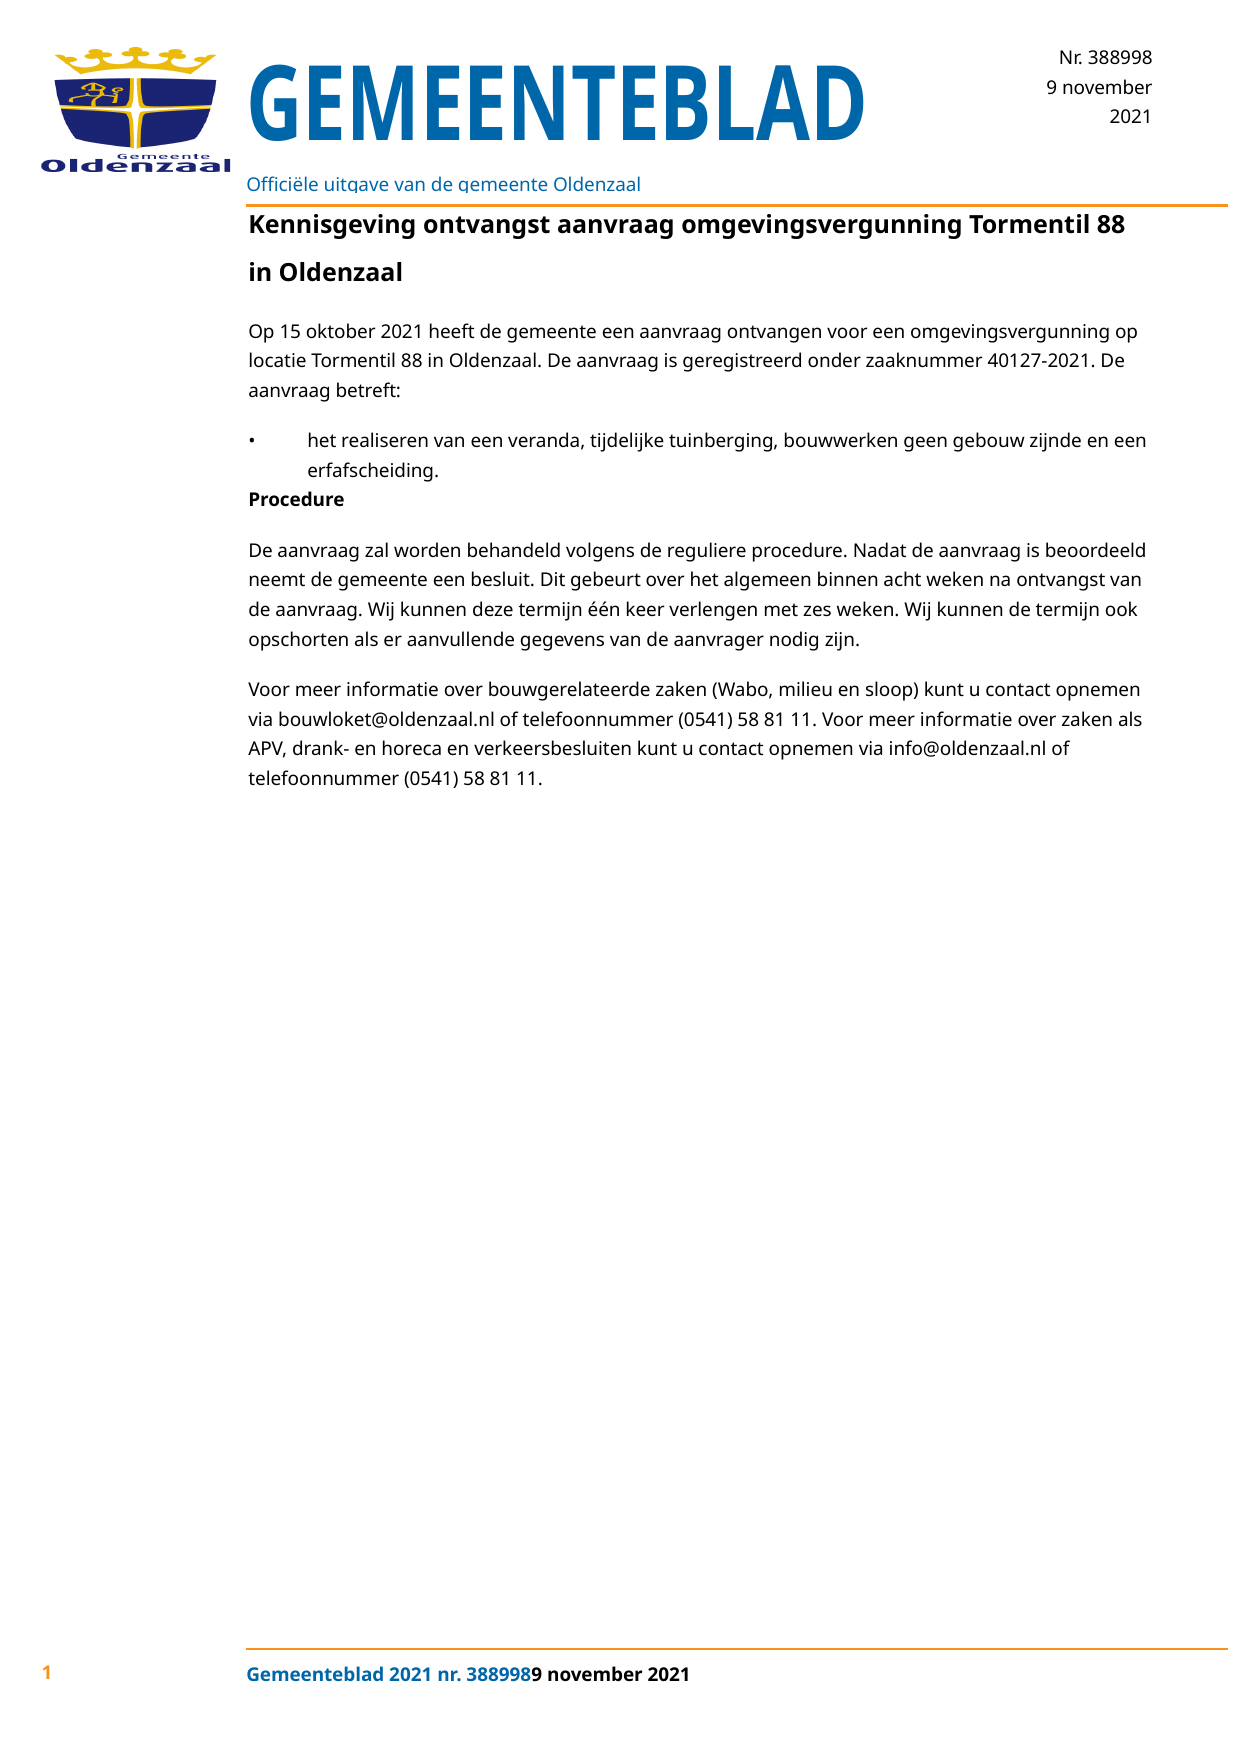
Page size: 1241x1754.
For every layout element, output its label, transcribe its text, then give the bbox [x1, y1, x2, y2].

text Procedure [248, 487, 1152, 512]
text De aanvraag zal worden behandeld volgens de reguliere procedure. Nadat de aanvraag is beoordeeld neemt de gemeente een besluit. Dit gebeurt over het algemeen binnen acht weken na ontvangst van de aanvraag. Wij kunnen deze termijn één keer verlengen met zes weken. Wij kunnen de termijn ook opschorten als er aanvullende gegevens van de aanvrager nodig zijn. [248, 537, 1152, 652]
text Op 15 oktober 2021 heeft de gemeente een aanvraag ontvangen voor een omgevingsvergunning op locatie Tormentil 88 in Oldenzaal. De aanvraag is geregistreerd onder zaaknummer 40127-2021. De aanvraag betreft: [248, 318, 1152, 403]
text Voor meer informatie over bouwgerelateerde zaken (Wabo, milieu en sloop) kunt u contact opnemen via bouwloket@oldenzaal.nl of telefoonnummer (0541) 58 81 11. Voor meer informatie over zaken als APV, drank- en horeca en verkeersbesluiten kunt u contact opnemen via info@oldenzaal.nl of telefoonnummer (0541) 58 81 11. [248, 676, 1152, 791]
text Kennisgeving ontvangst aanvraag omgevingsvergunning Tormentil 88 in Oldenzaal [248, 207, 1152, 288]
list het realiseren van een veranda, tijdelijke tuinberging, bouwwerken geen gebouw zijnde en een erfafscheiding. [248, 427, 1152, 483]
picture [41, 47, 231, 172]
